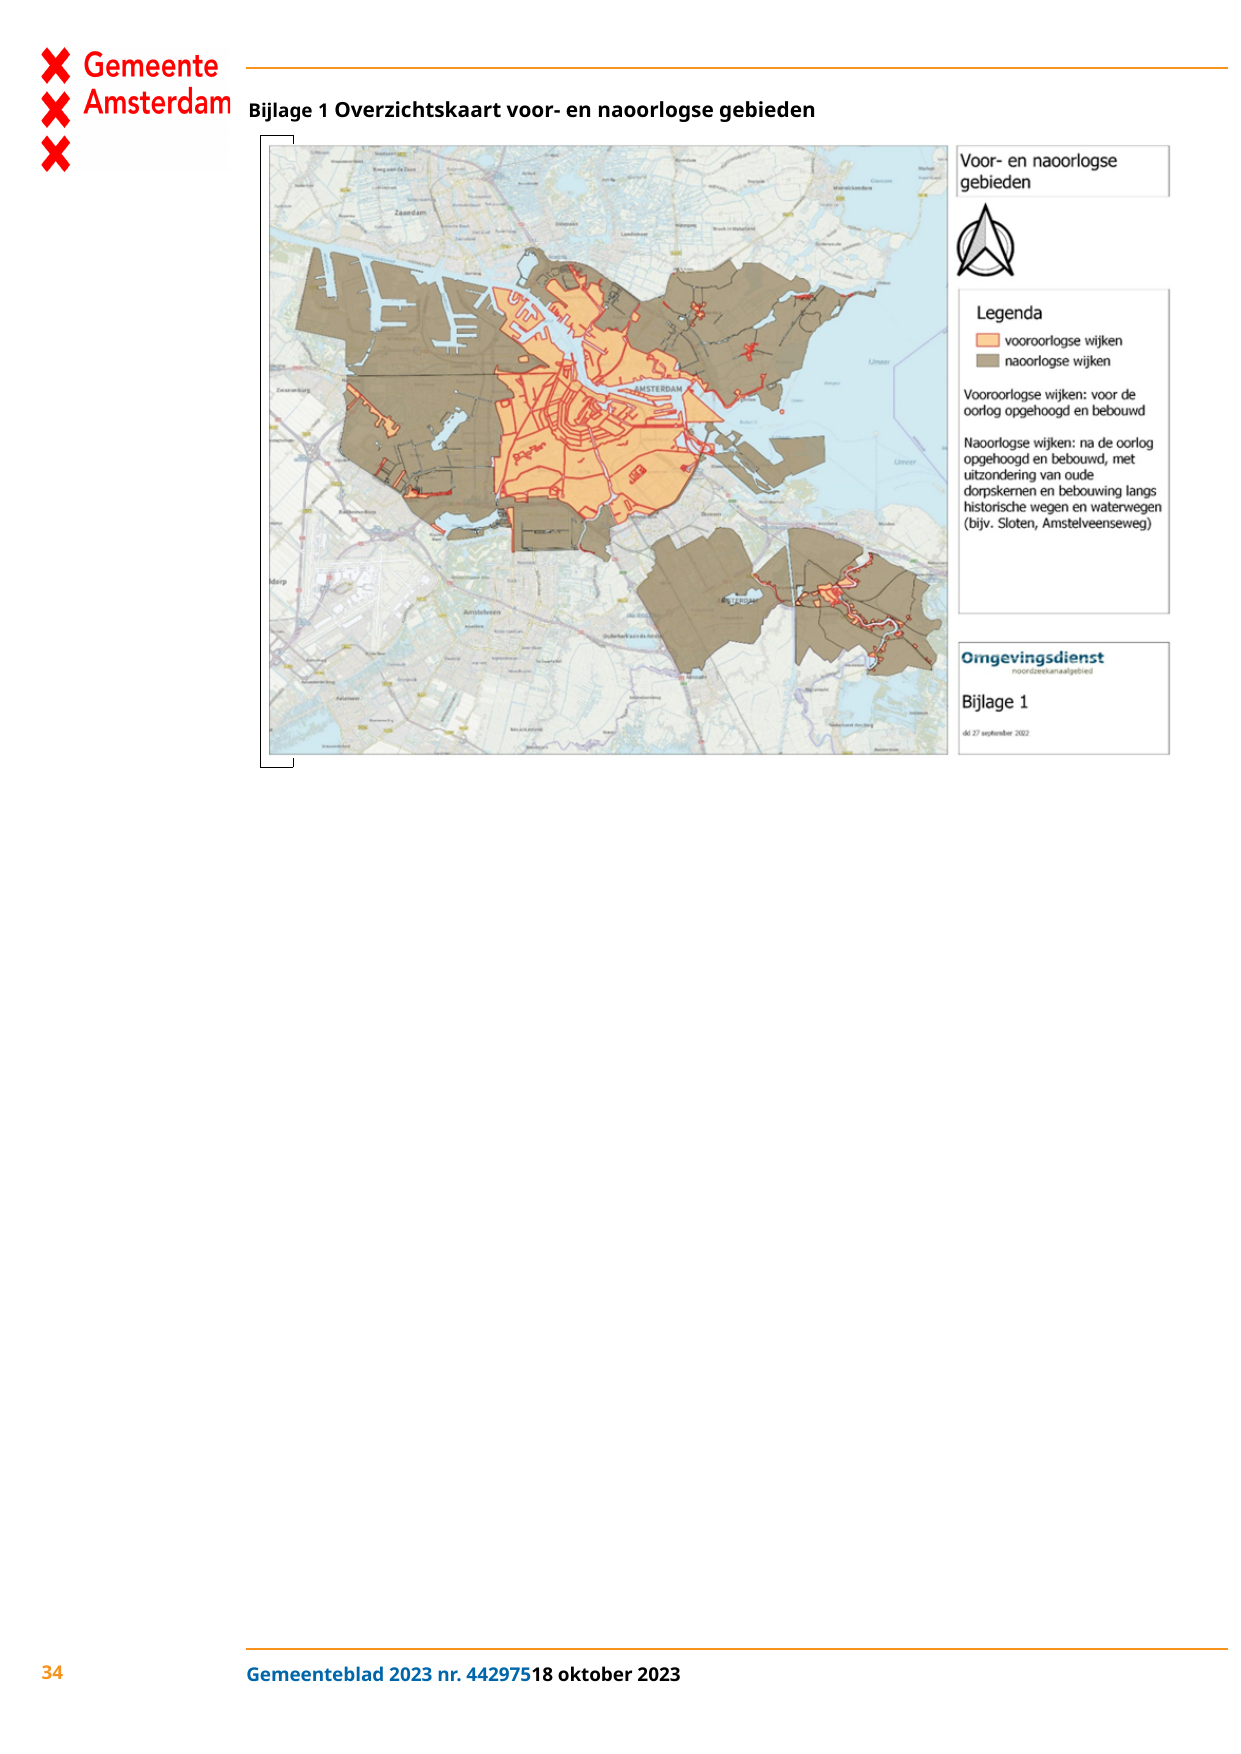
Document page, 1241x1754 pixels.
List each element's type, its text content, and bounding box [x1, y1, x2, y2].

text Bijlage 1 Overzichtskaart voor- en naoorlogse gebieden [248, 95, 1152, 123]
picture [41, 47, 231, 172]
picture [268, 144, 1173, 758]
